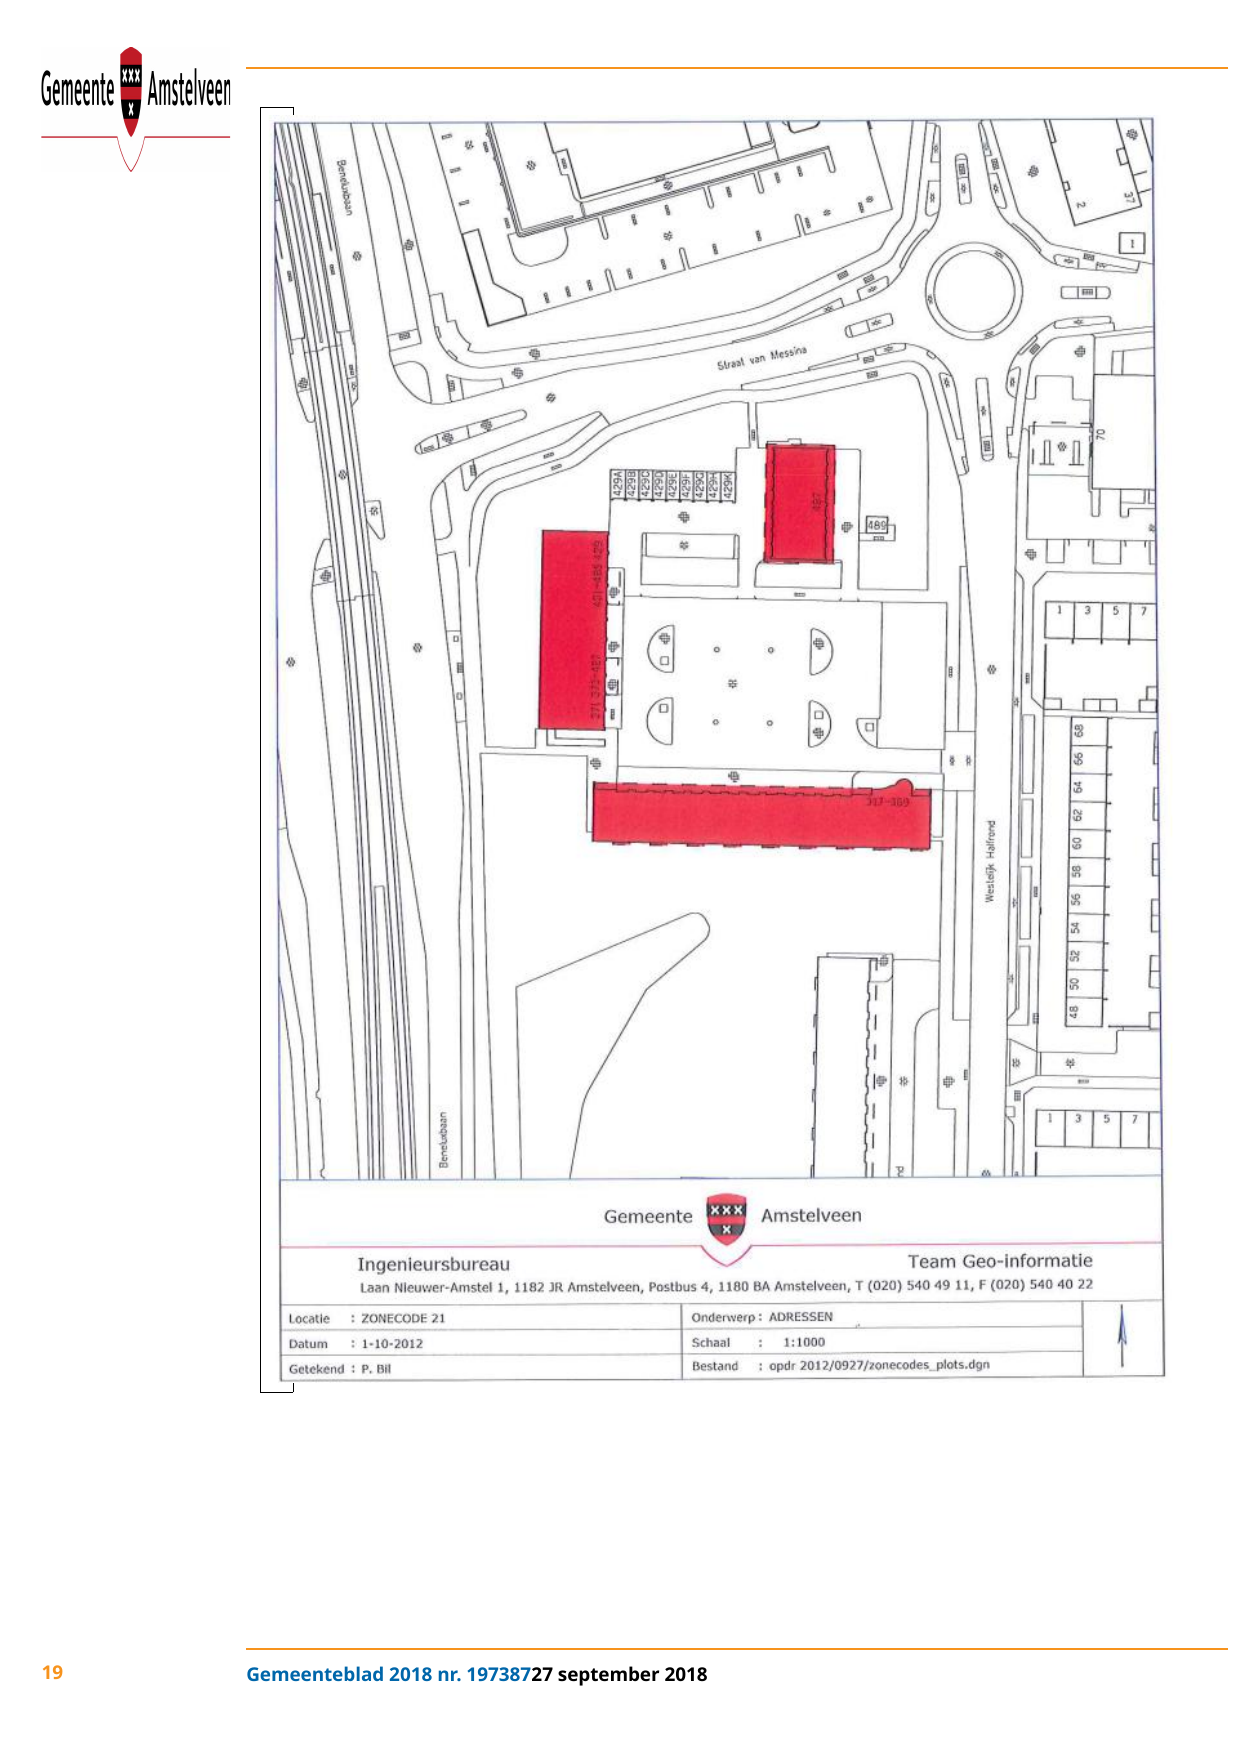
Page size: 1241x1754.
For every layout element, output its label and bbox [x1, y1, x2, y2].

picture [268, 115, 1173, 1383]
picture [41, 47, 231, 172]
